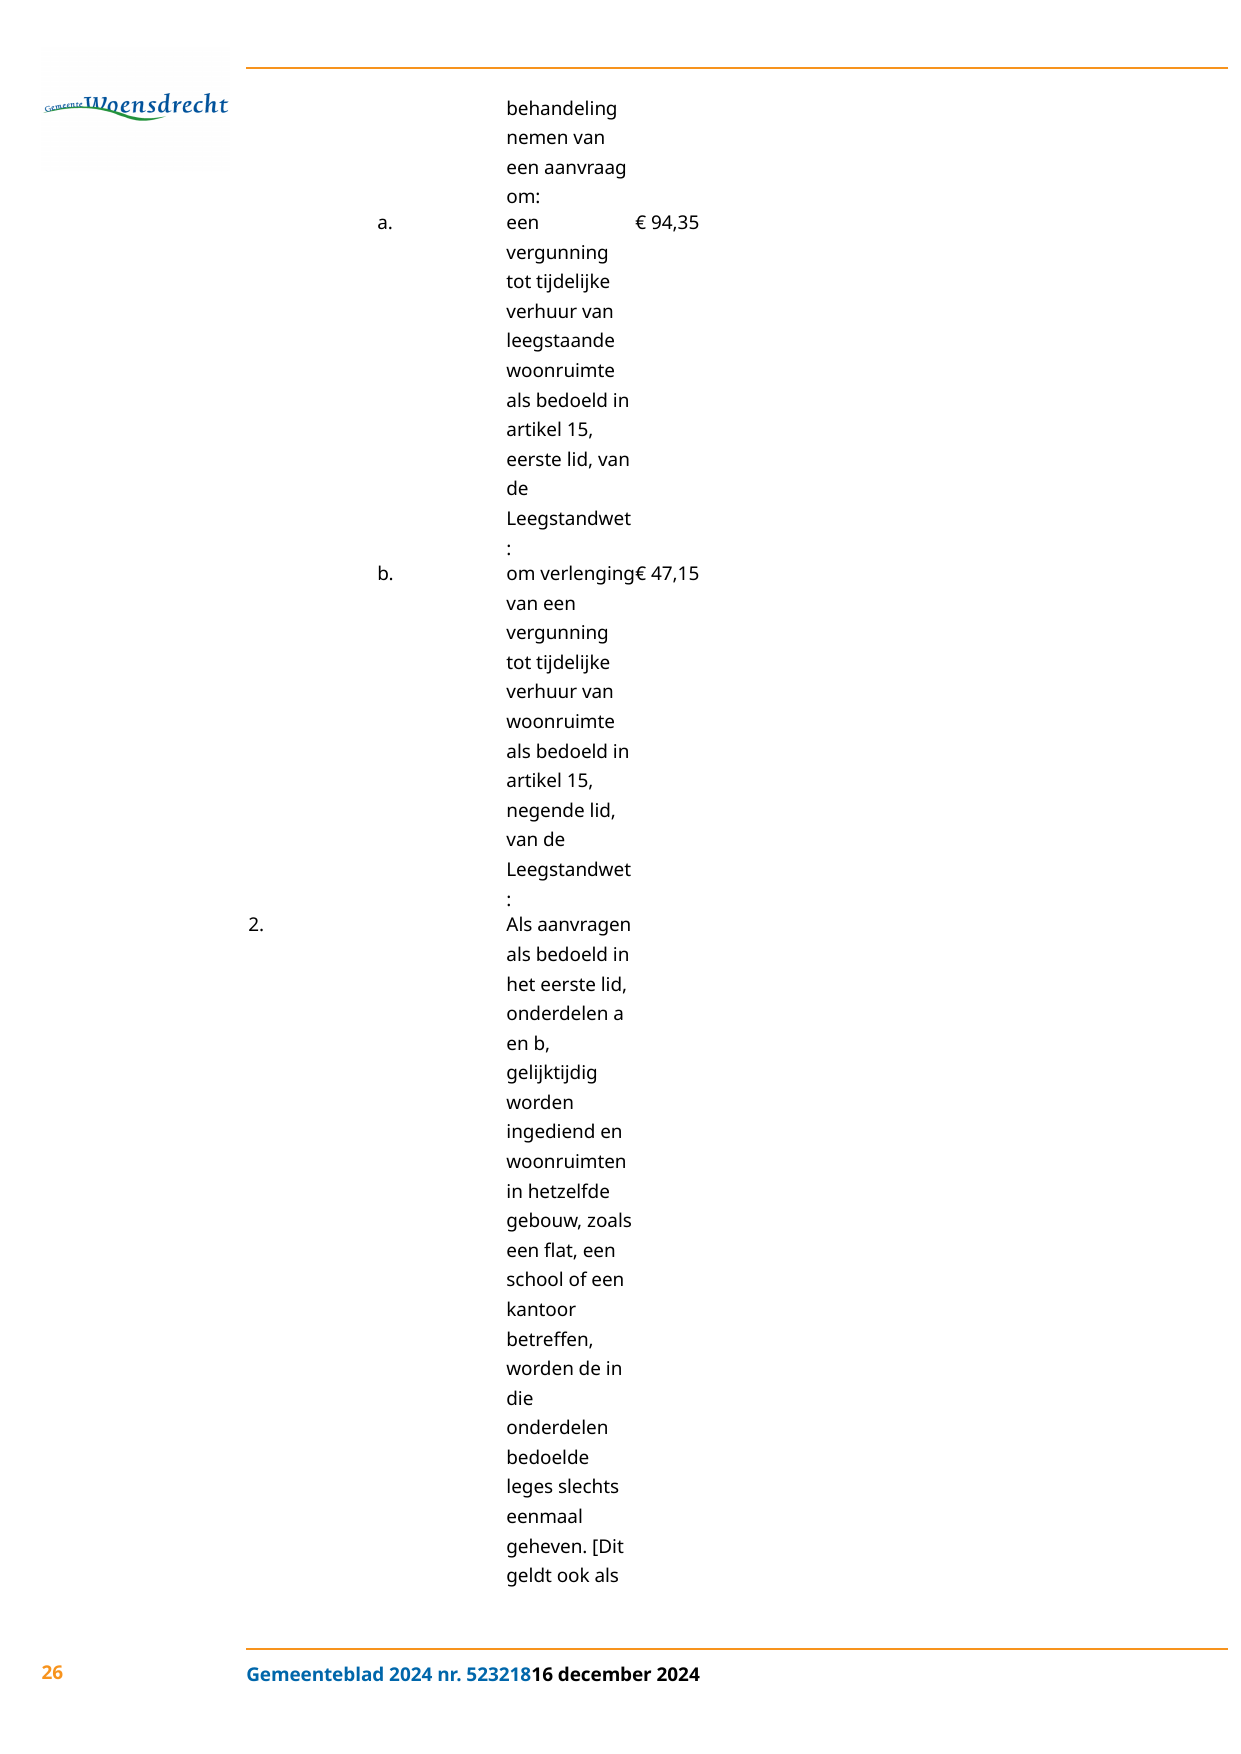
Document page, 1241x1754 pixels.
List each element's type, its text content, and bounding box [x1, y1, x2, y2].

table_cell [1023, 912, 1152, 1588]
table_cell [764, 912, 1022, 1588]
table_cell [635, 912, 764, 1588]
table_cell [248, 95, 377, 209]
table_cell [248, 560, 377, 912]
table_cell een vergunning tot tijdelijke verhuur van leegstaande woonruimte als bedoeld in artikel 15, eerste lid, van de Leegstandwet: [506, 209, 635, 560]
table_cell [1023, 95, 1152, 209]
table_cell 2. [248, 912, 377, 1588]
table_cell [377, 912, 506, 1588]
table_cell om verlenging van een vergunning tot tijdelijke verhuur van woonruimte als bedoeld in artikel 15, negende lid, van de Leegstandwet: [506, 560, 635, 912]
table_cell [1023, 560, 1152, 912]
table_cell [764, 560, 1022, 912]
table_cell b. [377, 560, 506, 912]
table_cell € 94,35 [635, 209, 764, 560]
table_cell behandeling nemen van een aanvraag om: [506, 95, 635, 209]
table_cell Als aanvragen als bedoeld in het eerste lid, onderdelen a en b, gelijktijdig worden ingediend en woonruimten in hetzelfde gebouw, zoals een flat, een school of een kantoor betreffen, worden de in die onderdelen bedoelde leges slechts eenmaal geheven. [Dit geldt ook als [506, 912, 635, 1588]
picture [41, 47, 231, 172]
table_cell [248, 209, 377, 560]
table_cell [764, 209, 1022, 560]
table_cell [764, 95, 1022, 209]
table_cell a. [377, 209, 506, 560]
table_cell [635, 95, 764, 209]
table_cell € 47,15 [635, 560, 764, 912]
table_cell [377, 95, 506, 209]
table_cell [1023, 209, 1152, 560]
